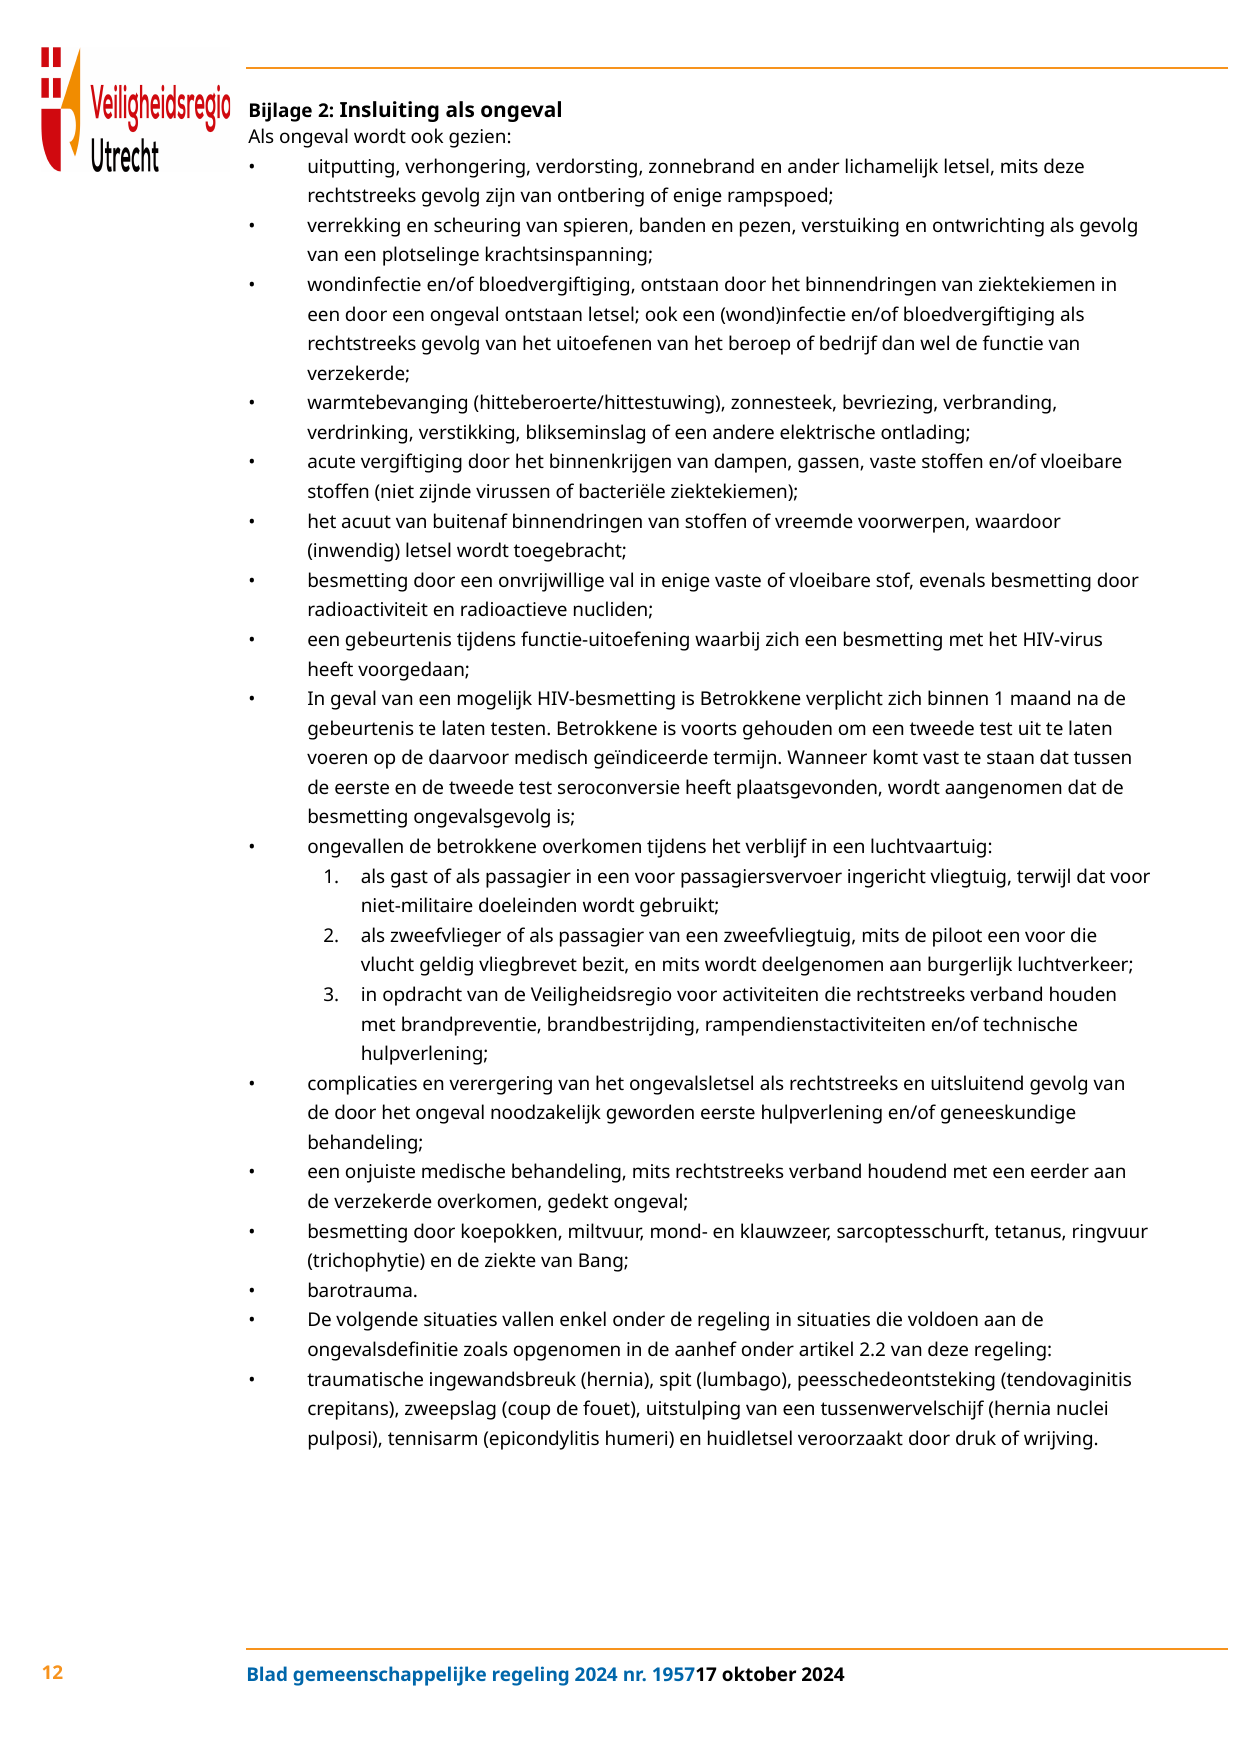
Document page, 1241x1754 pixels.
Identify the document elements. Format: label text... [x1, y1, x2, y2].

list het acuut van buitenaf binnendringen van stoffen of vreemde voorwerpen, waardoor (inwendig) letsel wordt toegebracht; [248, 508, 1152, 563]
list als zweefvlieger of als passagier van een zweefvliegtuig, mits de piloot een voor die vlucht geldig vliegbrevet bezit, en mits wordt deelgenomen aan burgerlijk luchtverkeer; [323, 922, 1152, 977]
list wondinfectie en/of bloedvergiftiging, ontstaan door het binnendringen van ziektekiemen in een door een ongeval ontstaan letsel; ook een (wond)infectie en/of bloedvergiftiging als rechtstreeks gevolg van het uitoefenen van het beroep of bedrijf dan wel de functie van verzekerde; [248, 271, 1152, 386]
list verrekking en scheuring van spieren, banden en pezen, verstuiking en ontwrichting als gevolg van een plotselinge krachtsinspanning; [248, 212, 1152, 267]
list een gebeurtenis tijdens functie-uitoefening waarbij zich een besmetting met het HIV-virus heeft voorgedaan; [248, 626, 1152, 682]
list uitputting, verhongering, verdorsting, zonnebrand en ander lichamelijk letsel, mits deze rechtstreeks gevolg zijn van ontbering of enige rampspoed; [248, 153, 1152, 208]
list De volgende situaties vallen enkel onder de regeling in situaties die voldoen aan de ongevalsdefinitie zoals opgenomen in de aanhef onder artikel 2.2 van deze regeling: [248, 1307, 1152, 1362]
text Als ongeval wordt ook gezien: [248, 123, 1152, 149]
picture [41, 47, 231, 172]
list besmetting door een onvrijwillige val in enige vaste of vloeibare stof, evenals besmetting door radioactiviteit en radioactieve nucliden; [248, 567, 1152, 622]
list In geval van een mogelijk HIV-besmetting is Betrokkene verplicht zich binnen 1 maand na de gebeurtenis te laten testen. Betrokkene is voorts gehouden om een tweede test uit te laten voeren op de daarvoor medisch geïndiceerde termijn. Wanneer komt vast te staan dat tussen de eerste en de tweede test seroconversie heeft plaatsgevonden, wordt aangenomen dat de besmetting ongevalsgevolg is; [248, 685, 1152, 829]
list ongevallen de betrokkene overkomen tijdens het verblijf in een luchtvaartuig: [248, 833, 1152, 859]
list besmetting door koepokken, miltvuur, mond- en klauwzeer, sarcoptesschurft, tetanus, ringvuur (trichophytie) en de ziekte van Bang; [248, 1218, 1152, 1273]
list een onjuiste medische behandeling, mits rechtstreeks verband houdend met een eerder aan de verzekerde overkomen, gedekt ongeval; [248, 1159, 1152, 1214]
list warmtebevanging (hitteberoerte/hittestuwing), zonnesteek, bevriezing, verbranding, verdrinking, verstikking, blikseminslag of een andere elektrische ontlading; [248, 389, 1152, 445]
list als gast of als passagier in een voor passagiersvervoer ingericht vliegtuig, terwijl dat voor niet-militaire doeleinden wordt gebruikt; [323, 863, 1152, 918]
list in opdracht van de Veiligheidsregio voor activiteiten die rechtstreeks verband houden met brandpreventie, brandbestrijding, rampendienstactiviteiten en/of technische hulpverlening; [323, 981, 1152, 1066]
list barotrauma. [248, 1277, 1152, 1303]
text Bijlage 2: Insluiting als ongeval [248, 95, 1152, 123]
list complicaties en verergering van het ongevalsletsel als rechtstreeks en uitsluitend gevolg van de door het ongeval noodzakelijk geworden eerste hulpverlening en/of geneeskundige behandeling; [248, 1070, 1152, 1155]
list traumatische ingewandsbreuk (hernia), spit (lumbago), peesschedeontsteking (tendovaginitis crepitans), zweepslag (coup de fouet), uitstulping van een tussenwervelschijf (hernia nuclei pulposi), tennisarm (epicondylitis humeri) en huidletsel veroorzaakt door druk of wrijving. [248, 1366, 1152, 1451]
list acute vergiftiging door het binnenkrijgen van dampen, gassen, vaste stoffen en/of vloeibare stoffen (niet zijnde virussen of bacteriële ziektekiemen); [248, 449, 1152, 504]
